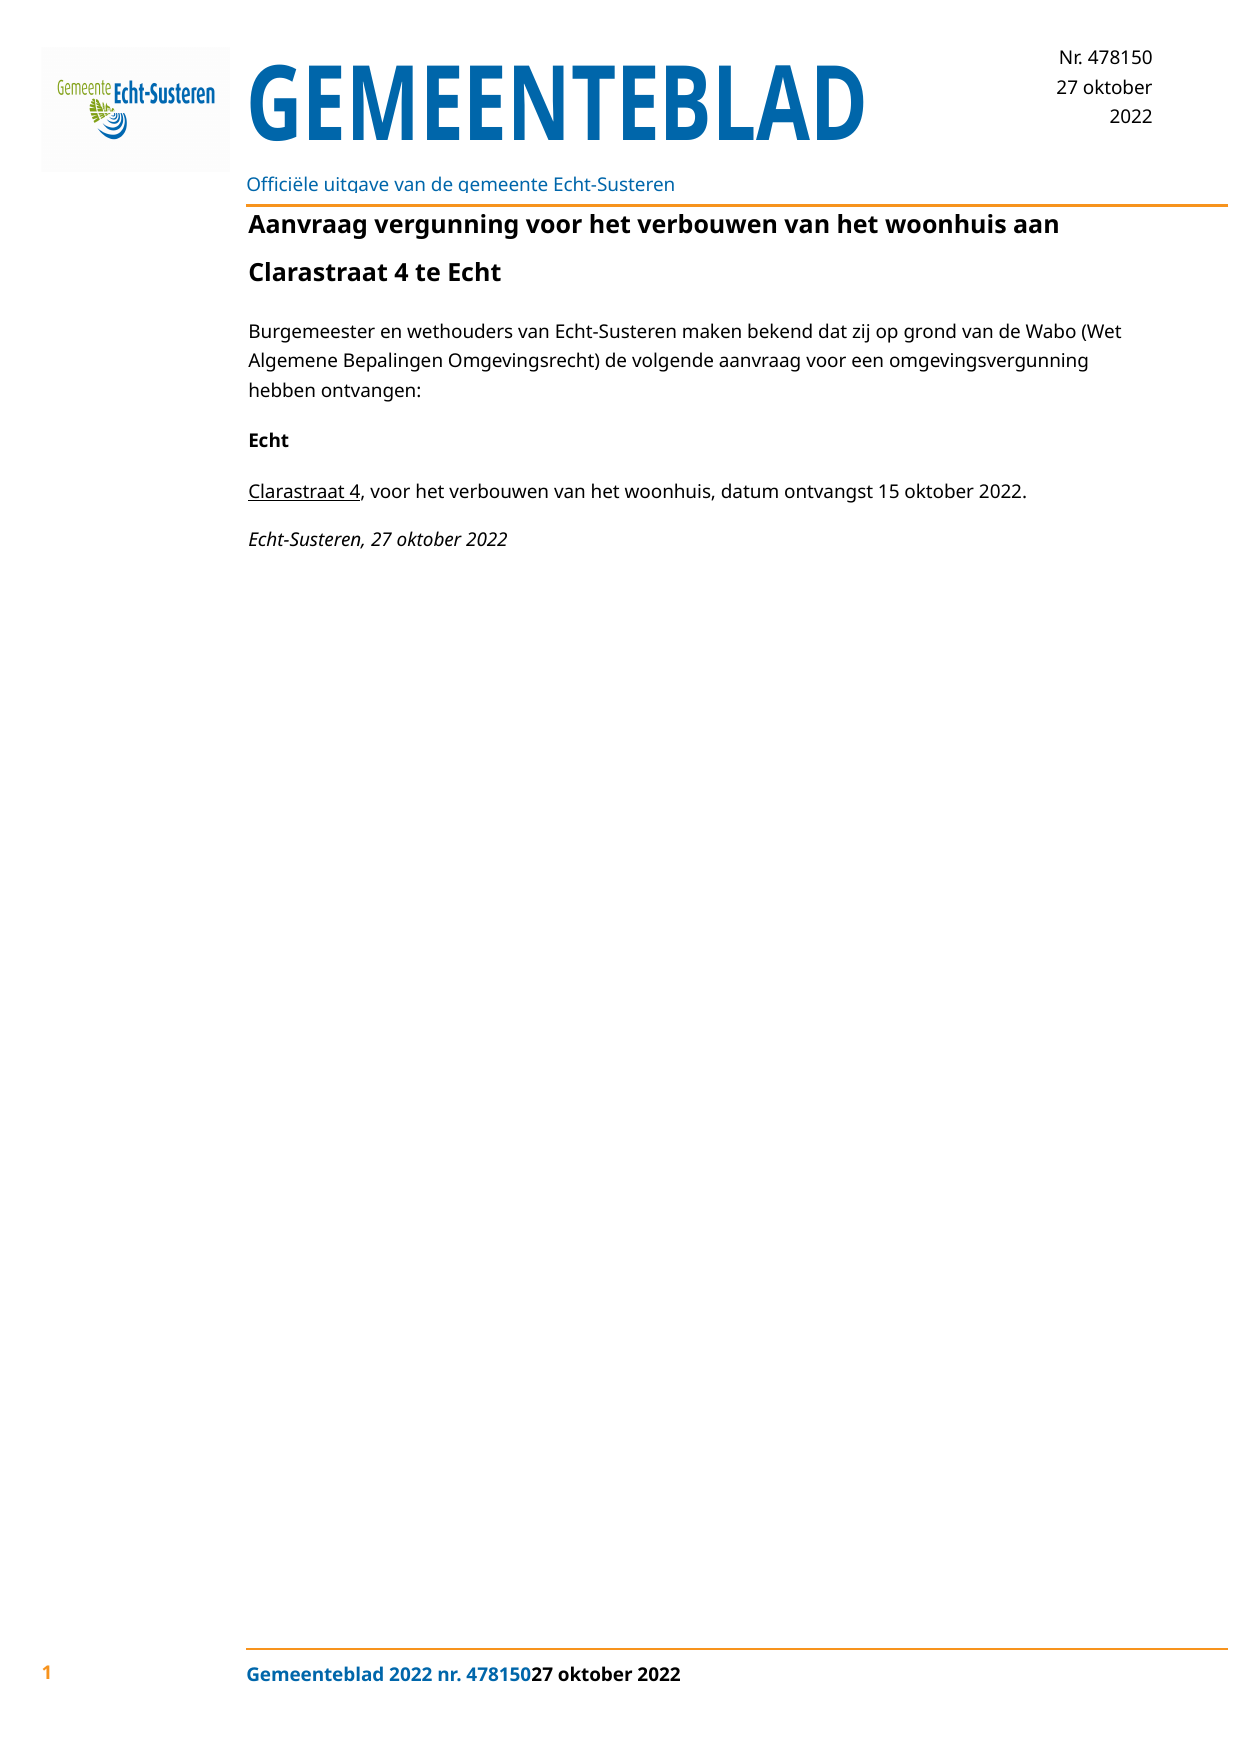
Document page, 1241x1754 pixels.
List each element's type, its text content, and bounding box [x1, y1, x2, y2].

text Echt [248, 427, 1152, 453]
picture [41, 47, 231, 172]
text Aanvraag vergunning voor het verbouwen van het woonhuis aan Clarastraat 4 te Echt [248, 207, 1152, 288]
text Clarastraat 4, voor het verbouwen van het woonhuis, datum ontvangst 15 oktober 2022. [248, 478, 1152, 504]
text Echt-Susteren, 27 oktober 2022 [248, 526, 1152, 551]
text Burgemeester en wethouders van Echt-Susteren maken bekend dat zij op grond van de Wabo (Wet Algemene Bepalingen Omgevingsrecht) de volgende aanvraag voor een omgevingsvergunning hebben ontvangen: [248, 318, 1152, 403]
